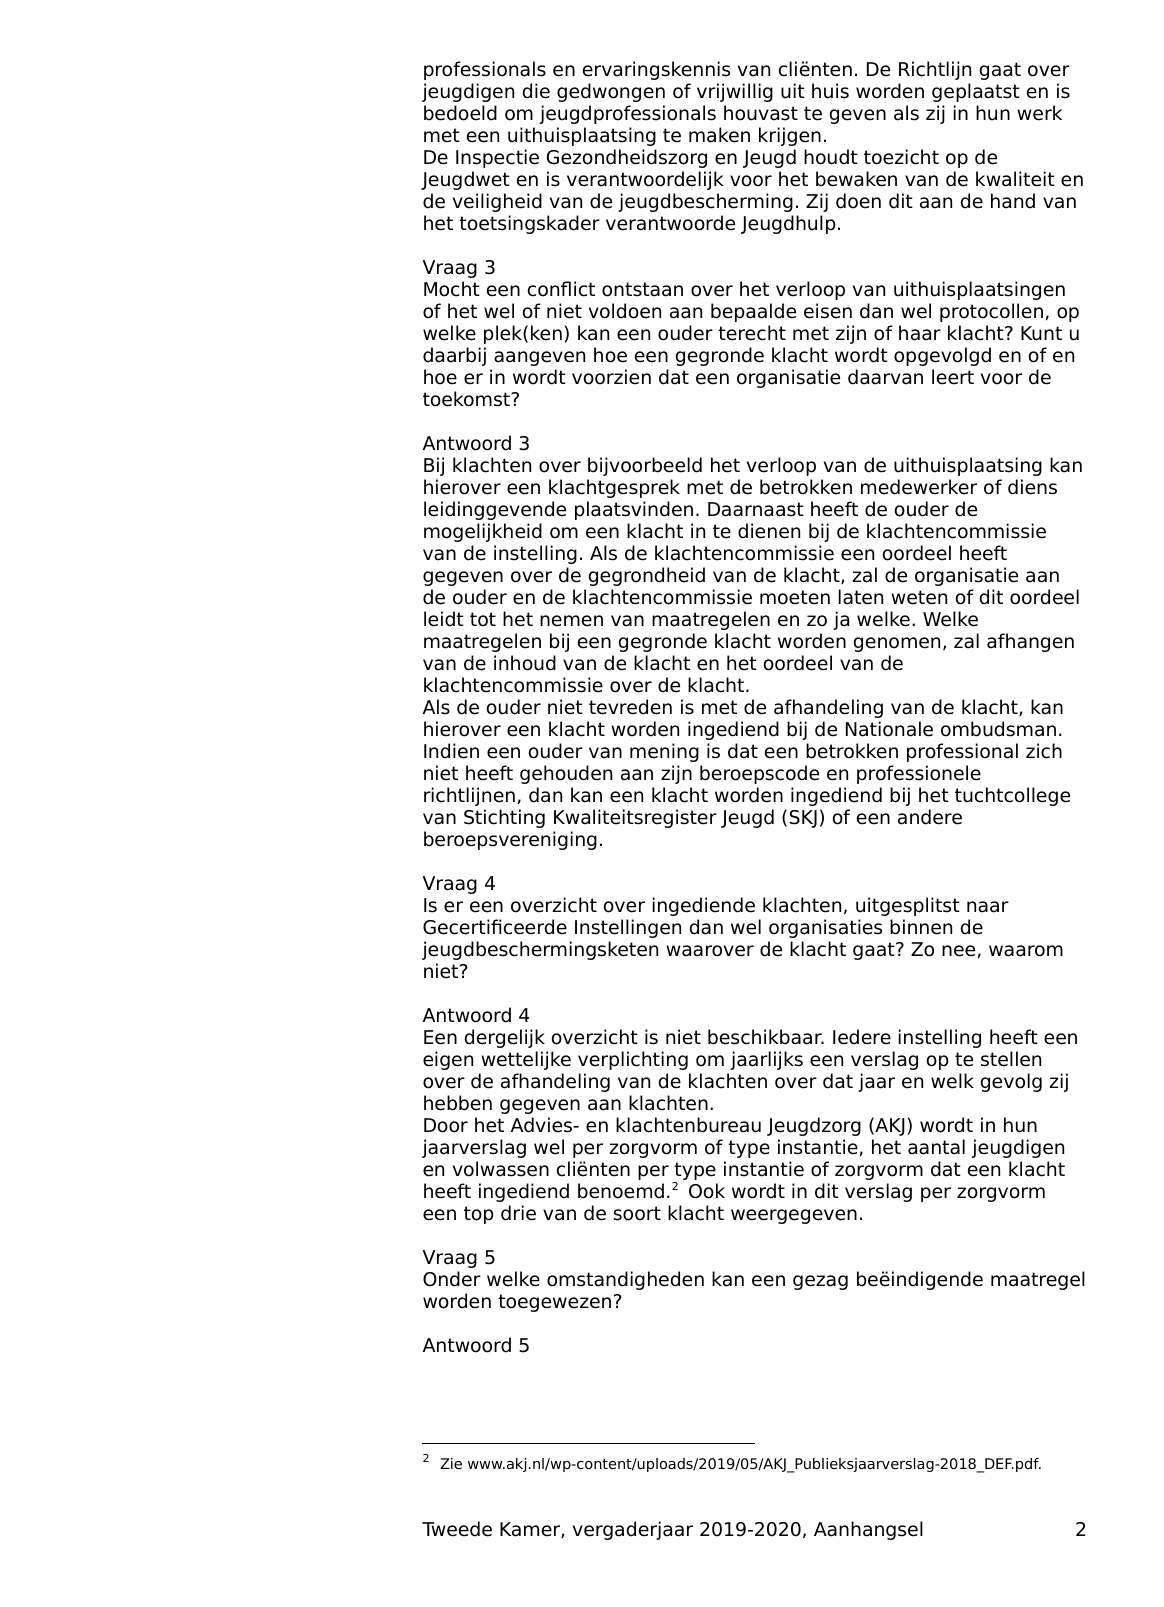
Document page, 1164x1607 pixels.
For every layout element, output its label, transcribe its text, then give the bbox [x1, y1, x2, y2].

text Antwoord 4 [422, 1005, 1087, 1027]
text Bij klachten over bijvoorbeeld het verloop van de uithuisplaatsing kan hierover een klachtgesprek met de betrokken medewerker of diens leidinggevende plaatsvinden. Daarnaast heeft de ouder de mogelijkheid om een klacht in te dienen bij de klachtencommissie van de instelling. Als de klachtencommissie een oordeel heeft gegeven over de gegrondheid van de klacht, zal de organisatie aan de ouder en de klachtencommissie moeten laten weten of dit oordeel leidt tot het nemen van maatregelen en zo ja welke. Welke maatregelen bij een gegronde klacht worden genomen, zal afhangen van de inhoud van de klacht en het oordeel van de klachtencommissie over de klacht. [422, 455, 1087, 697]
text Zie www.akj.nl/wp-content/uploads/2019/05/AKJ_Publieksjaarverslag-2018_DEF.pdf. [422, 1452, 1087, 1474]
text Mocht een conflict ontstaan over het verloop van uithuisplaatsingen of het wel of niet voldoen aan bepaalde eisen dan wel protocollen, op welke plek(ken) kan een ouder terecht met zijn of haar klacht? Kunt u daarbij aangeven hoe een gegronde klacht wordt opgevolgd en of en hoe er in wordt voorzien dat een organisatie daarvan leert voor de toekomst? [422, 279, 1087, 411]
text De Inspectie Gezondheidszorg en Jeugd houdt toezicht op de Jeugdwet en is verantwoordelijk voor het bewaken van de kwaliteit en de veiligheid van de jeugdbescherming. Zij doen dit aan de hand van het toetsingskader verantwoorde Jeugdhulp. [422, 147, 1087, 235]
text Is er een overzicht over ingediende klachten, uitgesplitst naar Gecertificeerde Instellingen dan wel organisaties binnen de jeugdbeschermingsketen waarover de klacht gaat? Zo nee, waarom niet? [422, 895, 1087, 983]
text Vraag 4 [422, 873, 1087, 895]
text Antwoord 5 [422, 1335, 1087, 1357]
text professionals en ervaringskennis van cliënten. De Richtlijn gaat over jeugdigen die gedwongen of vrijwillig uit huis worden geplaatst en is bedoeld om jeugdprofessionals houvast te geven als zij in hun werk met een uithuisplaatsing te maken krijgen. [422, 59, 1087, 147]
text Door het Advies- en klachtenbureau Jeugdzorg (AKJ) wordt in hun jaarverslag wel per zorgvorm of type instantie, het aantal jeugdigen en volwassen cliënten per type instantie of zorgvorm dat een klacht heeft ingediend benoemd. Ook wordt in dit verslag per zorgvorm een top drie van de soort klacht weergegeven. [422, 1115, 1087, 1225]
text Onder welke omstandigheden kan een gezag beëindigende maatregel worden toegewezen? [422, 1269, 1087, 1313]
text Als de ouder niet tevreden is met de afhandeling van de klacht, kan hierover een klacht worden ingediend bij de Nationale ombudsman. Indien een ouder van mening is dat een betrokken professional zich niet heeft gehouden aan zijn beroepscode en professionele richtlijnen, dan kan een klacht worden ingediend bij het tuchtcollege van Stichting Kwaliteitsregister Jeugd (SKJ) of een andere beroepsvereniging. [422, 697, 1087, 851]
text Een dergelijk overzicht is niet beschikbaar. Iedere instelling heeft een eigen wettelijke verplichting om jaarlijks een verslag op te stellen over de afhandeling van de klachten over dat jaar en welk gevolg zij hebben gegeven aan klachten. [422, 1027, 1087, 1115]
text Antwoord 3 [422, 433, 1087, 455]
text Vraag 3 [422, 257, 1087, 279]
text Vraag 5 [422, 1247, 1087, 1269]
